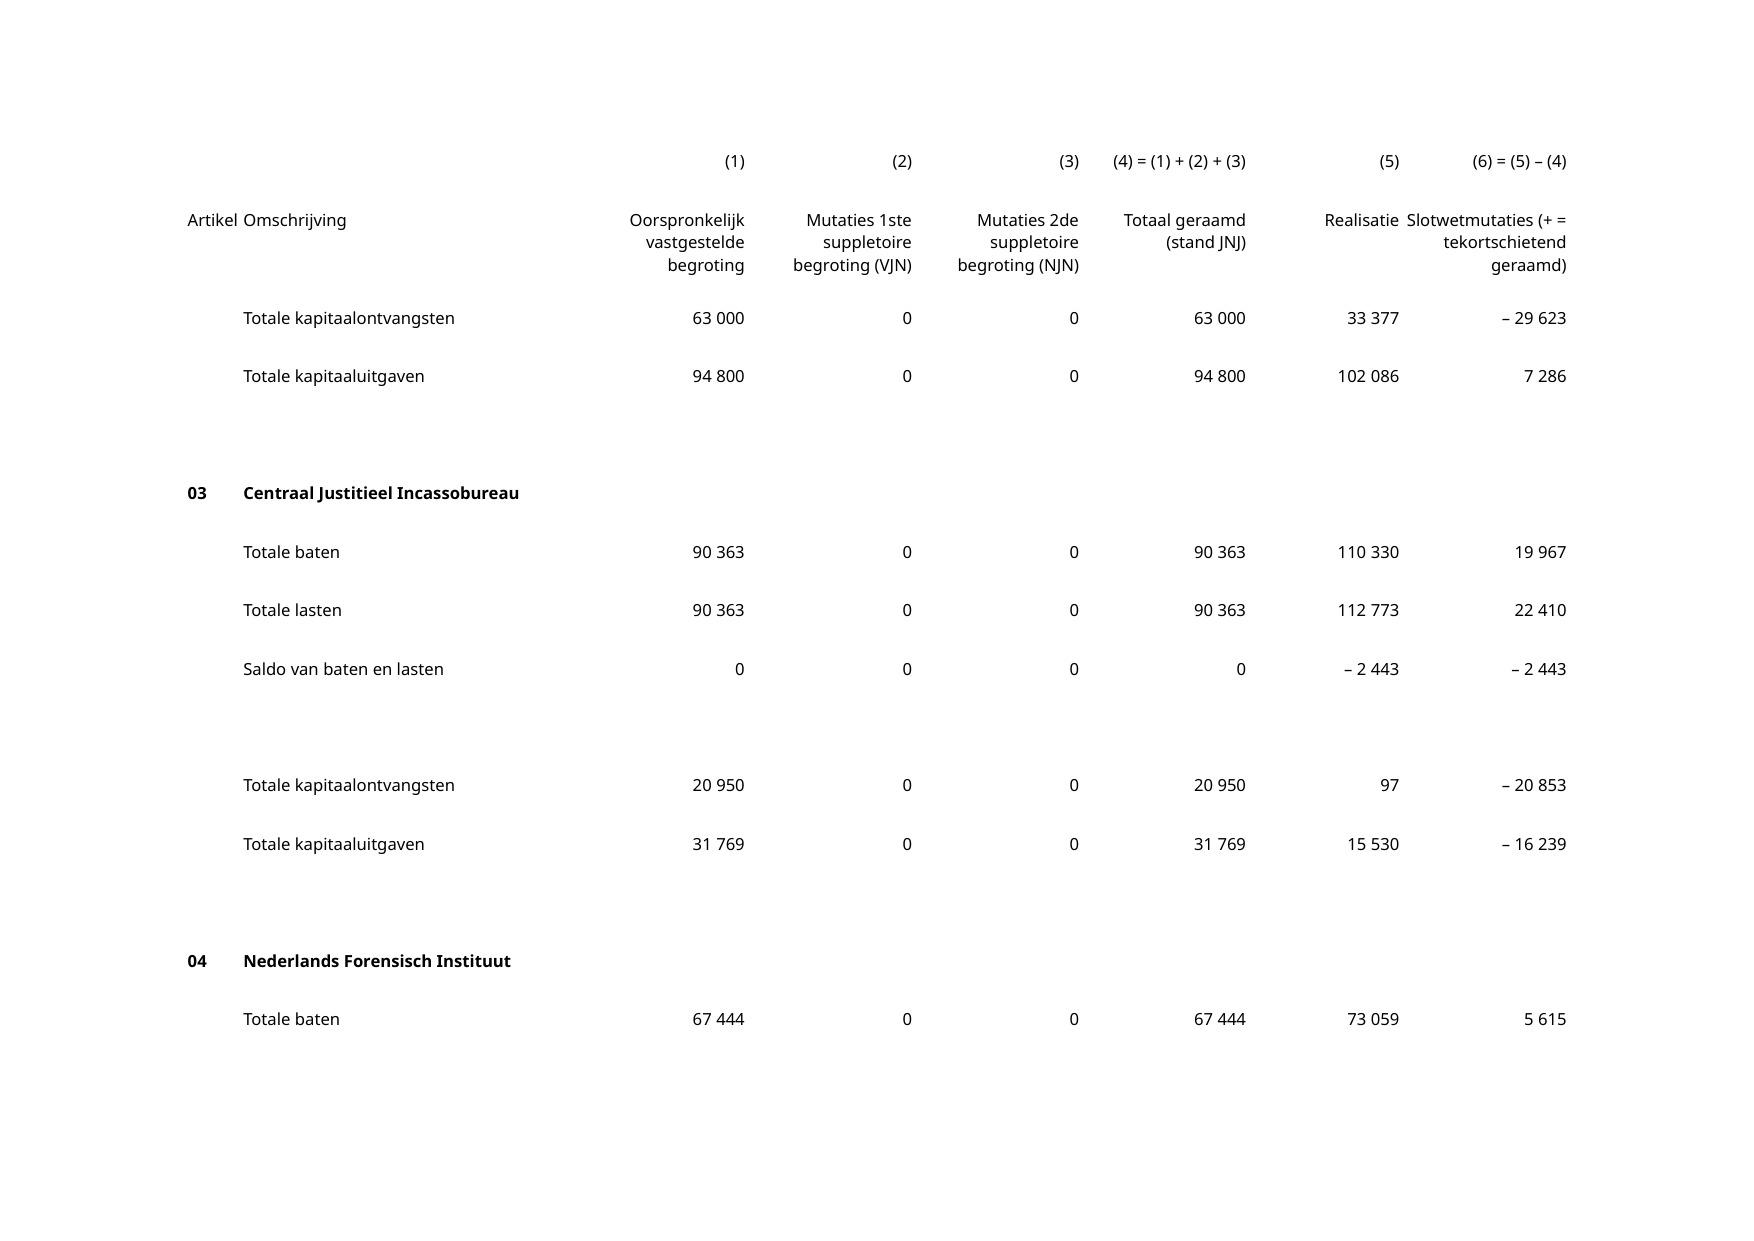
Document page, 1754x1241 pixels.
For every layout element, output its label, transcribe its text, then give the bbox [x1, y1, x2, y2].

table_cell 0 [745, 307, 912, 365]
table_cell [745, 424, 912, 482]
table_cell – 2 443 [1246, 657, 1399, 716]
table_cell 04 [188, 949, 243, 1008]
table_cell [188, 365, 243, 423]
table_cell – 20 853 [1399, 774, 1566, 832]
table_cell [188, 424, 243, 482]
table_cell 0 [912, 365, 1079, 423]
table_cell [1079, 949, 1246, 1008]
table_cell [188, 307, 243, 365]
table_cell [188, 774, 243, 832]
table_cell [188, 657, 243, 716]
table_cell [745, 891, 912, 949]
table_cell [1246, 949, 1399, 1008]
table_cell Slotwetmutaties (+ = tekortschietend geraamd) [1399, 209, 1566, 307]
table_cell [578, 424, 744, 482]
table_cell – 16 239 [1399, 833, 1566, 891]
table_cell Mutaties 2de suppletoire begroting (NJN) [912, 209, 1079, 307]
table_cell 90 363 [578, 540, 744, 599]
table_cell 67 444 [578, 1008, 744, 1066]
table_cell [1079, 424, 1246, 482]
table_cell [1246, 482, 1399, 540]
table_cell 0 [745, 599, 912, 657]
table_cell 0 [745, 657, 912, 716]
table_cell 03 [188, 482, 243, 540]
table_cell [1399, 949, 1566, 1008]
table_cell [1079, 891, 1246, 949]
table_cell [188, 1008, 243, 1066]
table_cell 94 800 [1079, 365, 1246, 423]
table_cell [243, 716, 577, 774]
table_cell [1399, 424, 1566, 482]
table_header [243, 150, 577, 208]
table_cell 102 086 [1246, 365, 1399, 423]
table_header (3) [912, 150, 1079, 208]
table_cell [188, 833, 243, 891]
table_cell [912, 891, 1079, 949]
table_header (2) [745, 150, 912, 208]
table_cell [578, 949, 744, 1008]
table_cell [1399, 482, 1566, 540]
table_cell Centraal Justitieel Incassobureau [243, 482, 577, 540]
table_cell Totale kapitaaluitgaven [243, 365, 577, 423]
table_cell 90 363 [578, 599, 744, 657]
table_cell 73 059 [1246, 1008, 1399, 1066]
table_cell 20 950 [578, 774, 744, 832]
table_cell [912, 424, 1079, 482]
table_cell 0 [1079, 657, 1246, 716]
table_cell [188, 716, 243, 774]
table_cell 67 444 [1079, 1008, 1246, 1066]
table_cell Totale kapitaaluitgaven [243, 833, 577, 891]
table_cell [188, 599, 243, 657]
table_cell 5 615 [1399, 1008, 1566, 1066]
table_header (6) = (5) – (4) [1399, 150, 1566, 208]
table_cell Saldo van baten en lasten [243, 657, 577, 716]
table_cell Nederlands Forensisch Instituut [243, 949, 577, 1008]
table_cell 0 [912, 833, 1079, 891]
table_cell 15 530 [1246, 833, 1399, 891]
table_cell Realisatie [1246, 209, 1399, 307]
table_cell [578, 891, 744, 949]
table_cell 0 [912, 774, 1079, 832]
table_cell [578, 482, 744, 540]
table_cell [745, 716, 912, 774]
table_cell 20 950 [1079, 774, 1246, 832]
table_header (5) [1246, 150, 1399, 208]
table_cell [1079, 716, 1246, 774]
table_cell 19 967 [1399, 540, 1566, 599]
table_cell Omschrijving [243, 209, 577, 307]
table_cell 0 [912, 1008, 1079, 1066]
table_cell 112 773 [1246, 599, 1399, 657]
table_cell [912, 949, 1079, 1008]
table_cell Totale kapitaalontvangsten [243, 307, 577, 365]
table_cell 63 000 [1079, 307, 1246, 365]
table_cell [1246, 716, 1399, 774]
table_cell 31 769 [1079, 833, 1246, 891]
table_cell [1399, 716, 1566, 774]
table_cell [1079, 482, 1246, 540]
table_cell 33 377 [1246, 307, 1399, 365]
table_cell 0 [578, 657, 744, 716]
table_header [188, 150, 243, 208]
table_cell [188, 891, 243, 949]
table_cell 0 [912, 657, 1079, 716]
table_cell 31 769 [578, 833, 744, 891]
table_cell 63 000 [578, 307, 744, 365]
table_cell Mutaties 1ste suppletoire begroting (VJN) [745, 209, 912, 307]
table_cell 0 [745, 774, 912, 832]
table_cell Totale lasten [243, 599, 577, 657]
table_cell 0 [745, 833, 912, 891]
table_cell Totale baten [243, 540, 577, 599]
table_cell – 2 443 [1399, 657, 1566, 716]
table_cell [745, 482, 912, 540]
table_cell Totaal geraamd (stand JNJ) [1079, 209, 1246, 307]
table_cell – 29 623 [1399, 307, 1566, 365]
table_cell [912, 716, 1079, 774]
table_cell 0 [912, 307, 1079, 365]
table_cell [912, 482, 1079, 540]
table_cell 97 [1246, 774, 1399, 832]
table_header (1) [578, 150, 744, 208]
table_cell 0 [912, 599, 1079, 657]
table_cell 22 410 [1399, 599, 1566, 657]
table_cell 0 [745, 1008, 912, 1066]
table_header (4) = (1) + (2) + (3) [1079, 150, 1246, 208]
table_cell 0 [745, 365, 912, 423]
table_cell Totale baten [243, 1008, 577, 1066]
table_cell [243, 891, 577, 949]
table_cell [578, 716, 744, 774]
table_cell 90 363 [1079, 599, 1246, 657]
table_cell 110 330 [1246, 540, 1399, 599]
table_cell [188, 540, 243, 599]
table_cell [745, 949, 912, 1008]
table_cell [243, 424, 577, 482]
table_cell 7 286 [1399, 365, 1566, 423]
table_cell 90 363 [1079, 540, 1246, 599]
table_cell [1246, 424, 1399, 482]
table_cell [1399, 891, 1566, 949]
table_cell 94 800 [578, 365, 744, 423]
table_cell 0 [912, 540, 1079, 599]
table_cell Artikel [188, 209, 243, 307]
table_cell Totale kapitaalontvangsten [243, 774, 577, 832]
table_cell [1246, 891, 1399, 949]
table_cell Oorspronkelijk vastgestelde begroting [578, 209, 744, 307]
table_cell 0 [745, 540, 912, 599]
